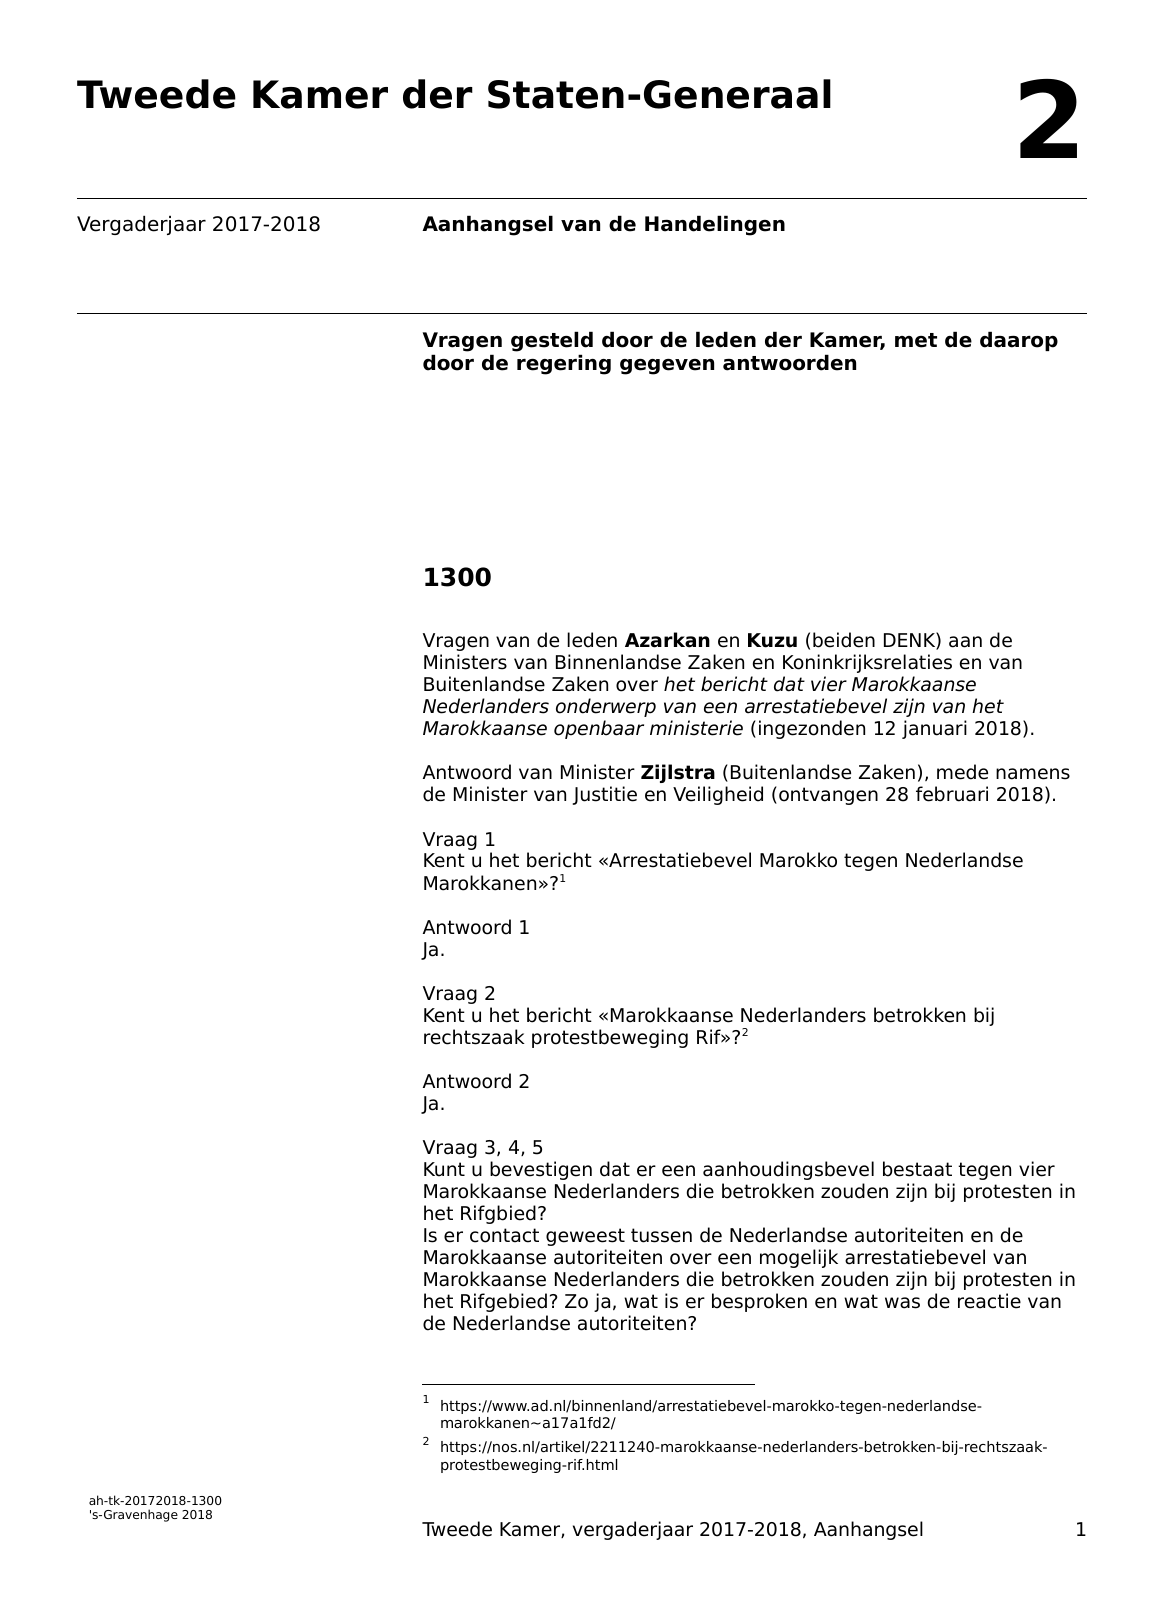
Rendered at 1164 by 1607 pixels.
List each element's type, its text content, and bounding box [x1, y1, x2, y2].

text Kunt u bevestigen dat er een aanhoudingsbevel bestaat tegen vier Marokkaanse Nederlanders die betrokken zouden zijn bij protesten in het Rifgbied? [422, 1159, 1087, 1225]
text Is er contact geweest tussen de Nederlandse autoriteiten en de Marokkaanse autoriteiten over een mogelijk arrestatiebevel van Marokkaanse Nederlanders die betrokken zouden zijn bij protesten in het Rifgebied? Zo ja, wat is er besproken en wat was de reactie van de Nederlandse autoriteiten? [422, 1225, 1087, 1335]
text Antwoord 2 [422, 1071, 1087, 1093]
text Ja. [422, 1093, 1087, 1115]
text Ja. [422, 938, 1087, 961]
text 1300 [422, 563, 1087, 592]
text Vraag 3, 4, 5 [422, 1137, 1087, 1159]
text Antwoord van Minister Zijlstra (Buitenlandse Zaken), mede namens de Minister van Justitie en Veiligheid (ontvangen 28 februari 2018). [422, 762, 1087, 806]
table_cell Vergaderjaar 2017-2018 [77, 199, 422, 313]
text ah-tk-20172018-1300 [88, 1494, 323, 1508]
table_header 2 [886, 59, 1087, 198]
table_cell Vragen gesteld door de leden der Kamer, met de daarop door de regering gegeven antwoorden [422, 314, 1087, 375]
text Vragen van de leden Azarkan en Kuzu (beiden DENK) aan de Ministers van Binnenlandse Zaken en Koninkrijksrelaties en van Buitenlandse Zaken over het bericht dat vier Marokkaanse Nederlanders onderwerp van een arrestatiebevel zijn van het Marokkaanse openbaar ministerie (ingezonden 12 januari 2018). [422, 630, 1087, 740]
text https://www.ad.nl/binnenland/arrestatiebevel-marokko-tegen-nederlandse-marokkanen~a17a1fd2/ [422, 1393, 1087, 1432]
table_cell Aanhangsel van de Handelingen [422, 199, 1087, 313]
text Antwoord 1 [422, 917, 1087, 938]
text https://nos.nl/artikel/2211240-marokkaanse-nederlanders-betrokken-bij-rechtszaak-protestbeweging-rif.html [422, 1435, 1087, 1474]
text 's-Gravenhage 2018 [88, 1508, 323, 1522]
table_header Tweede Kamer der Staten-Generaal [77, 59, 886, 198]
text Vraag 2 [422, 983, 1087, 1005]
text Kent u het bericht «Marokkaanse Nederlanders betrokken bij rechtszaak protestbeweging Rif»? [422, 1005, 1087, 1049]
table_cell [77, 314, 422, 375]
text Kent u het bericht «Arrestatiebevel Marokko tegen Nederlandse Marokkanen»? [422, 850, 1087, 894]
text Vraag 1 [422, 828, 1087, 850]
